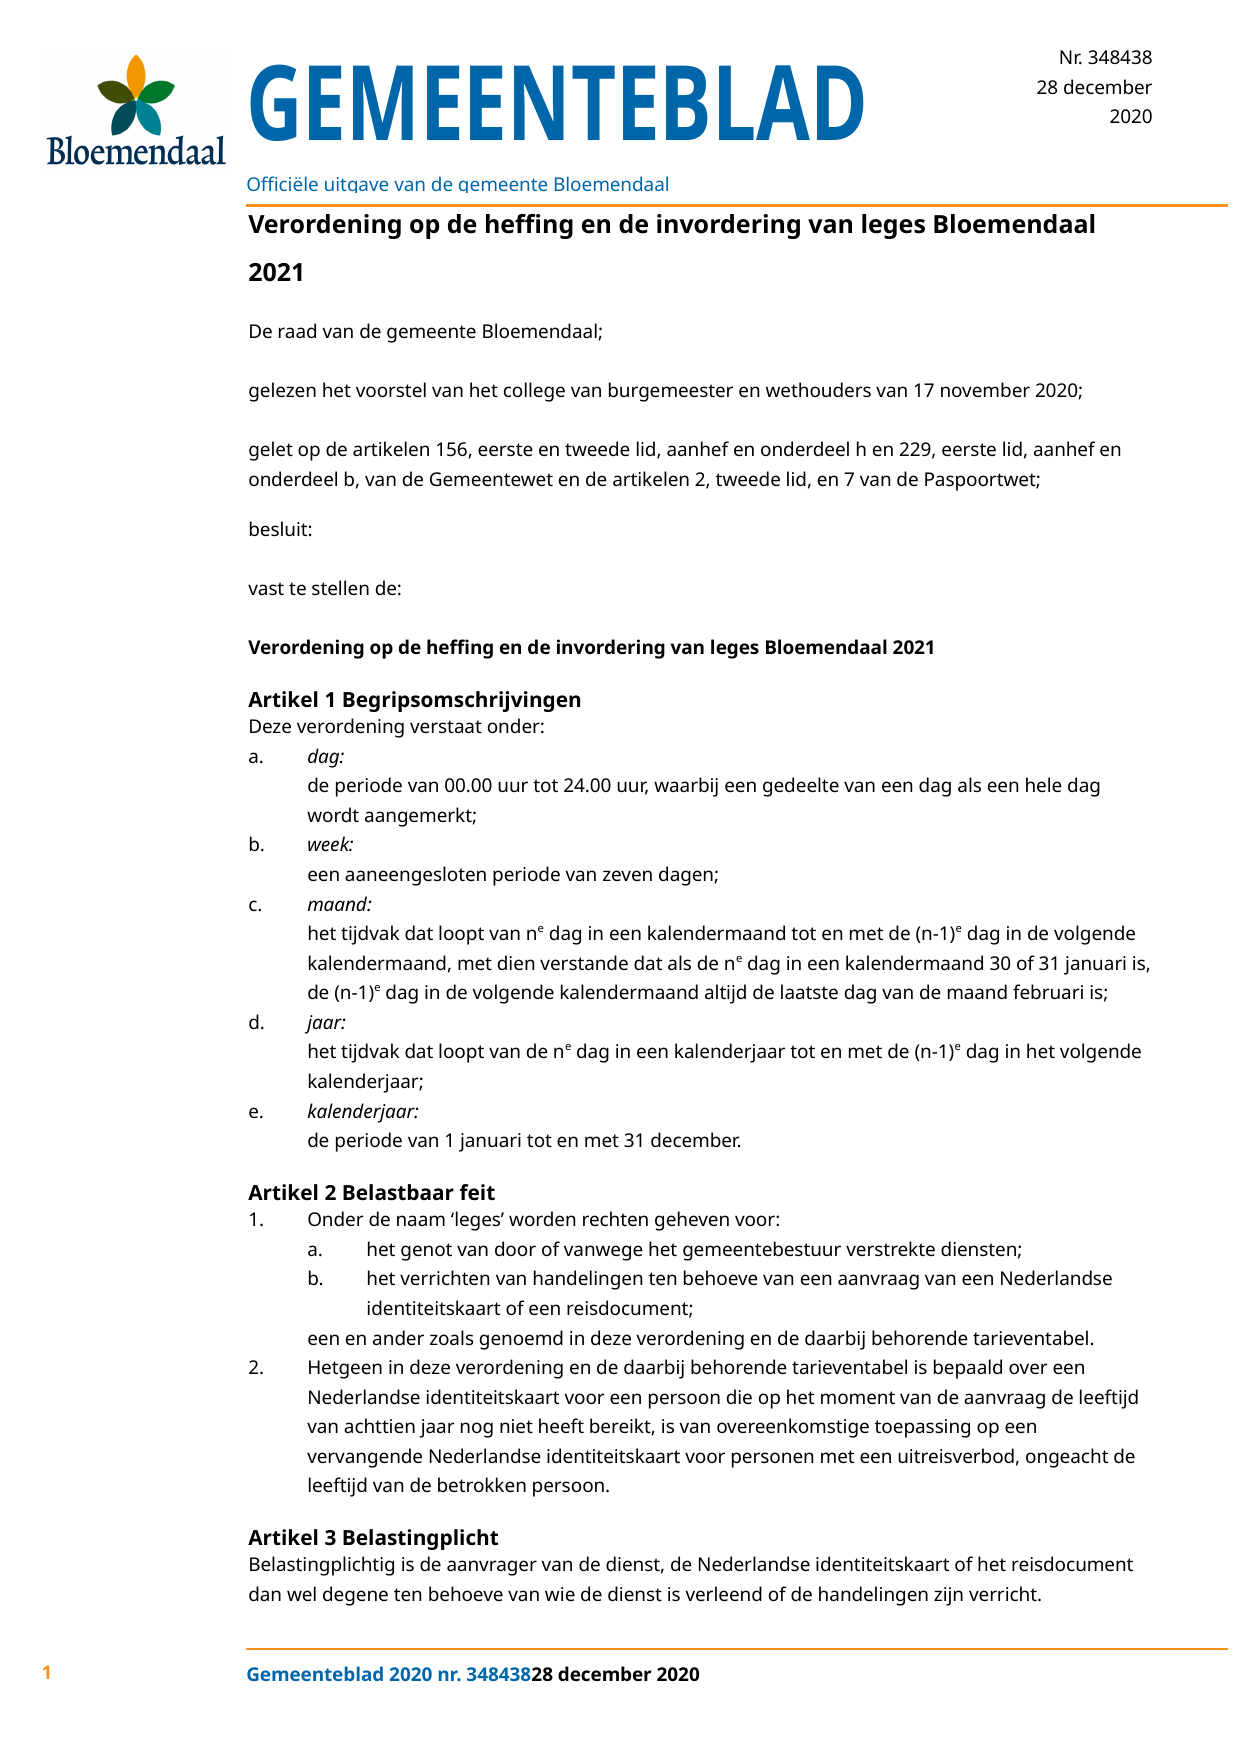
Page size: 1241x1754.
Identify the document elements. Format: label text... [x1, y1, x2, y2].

list week: [248, 832, 1152, 857]
list jaar: [248, 1009, 1152, 1035]
list maand: [248, 891, 1152, 917]
text De raad van de gemeente Bloemendaal; [248, 318, 1152, 344]
text Verordening op de heffing en de invordering van leges Bloemendaal 2021 [248, 207, 1152, 288]
text gelezen het voorstel van het college van burgemeester en wethouders van 17 november 2020; [248, 377, 1152, 403]
list het tijdvak dat loopt van ne dag in een kalendermaand tot en met de (n-1)e dag in de volgende kalendermaand, met dien verstande dat als de ne dag in een kalendermaand 30 of 31 januari is, de (n-1)e dag in de volgende kalendermaand altijd de laatste dag van de maand februari is; [248, 920, 1152, 1005]
list het verrichten van handelingen ten behoeve van een aanvraag van een Nederlandse identiteitskaart of een reisdocument; [307, 1266, 1152, 1321]
text vast te stellen de: [248, 575, 1152, 601]
list Onder de naam ‘leges’ worden rechten geheven voor: [248, 1206, 1152, 1232]
list kalenderjaar: [248, 1098, 1152, 1124]
text Artikel 3 Belastingplicht [248, 1523, 1152, 1551]
list het tijdvak dat loopt van de ne dag in een kalenderjaar tot en met de (n-1)e dag in het volgende kalenderjaar; [248, 1039, 1152, 1094]
text gelet op de artikelen 156, eerste en tweede lid, aanhef en onderdeel h en 229, eerste lid, aanhef en onderdeel b, van de Gemeentewet en de artikelen 2, tweede lid, en 7 van de Paspoortwet; [248, 436, 1152, 492]
text besluit: [248, 516, 1152, 542]
list een aaneengesloten periode van zeven dagen; [248, 861, 1152, 887]
text Artikel 1 Begripsomschrijvingen [248, 685, 1152, 713]
list een en ander zoals genoemd in deze verordening en de daarbij behorende tarieventabel. [248, 1325, 1152, 1350]
list Hetgeen in deze verordening en de daarbij behorende tarieventabel is bepaald over een Nederlandse identiteitskaart voor een persoon die op het moment van de aanvraag de leeftijd van achttien jaar nog niet heeft bereikt, is van overeenkomstige toepassing op een vervangende Nederlandse identiteitskaart voor personen met een uitreisverbod, ongeacht de leeftijd van de betrokken persoon. [248, 1354, 1152, 1498]
picture [41, 47, 231, 172]
text Deze verordening verstaat onder: [248, 713, 1152, 739]
text Verordening op de heffing en de invordering van leges Bloemendaal 2021 [248, 634, 1152, 660]
list dag: [248, 743, 1152, 769]
list de periode van 1 januari tot en met 31 december. [248, 1127, 1152, 1153]
text Belastingplichtig is de aanvrager van de dienst, de Nederlandse identiteitskaart of het reisdocument dan wel degene ten behoeve van wie de dienst is verleend of de handelingen zijn verricht. [248, 1551, 1152, 1607]
list het genot van door of vanwege het gemeentebestuur verstrekte diensten; [307, 1236, 1152, 1262]
text Artikel 2 Belastbaar feit [248, 1178, 1152, 1206]
list de periode van 00.00 uur tot 24.00 uur, waarbij een gedeelte van een dag als een hele dag wordt aangemerkt; [248, 772, 1152, 828]
